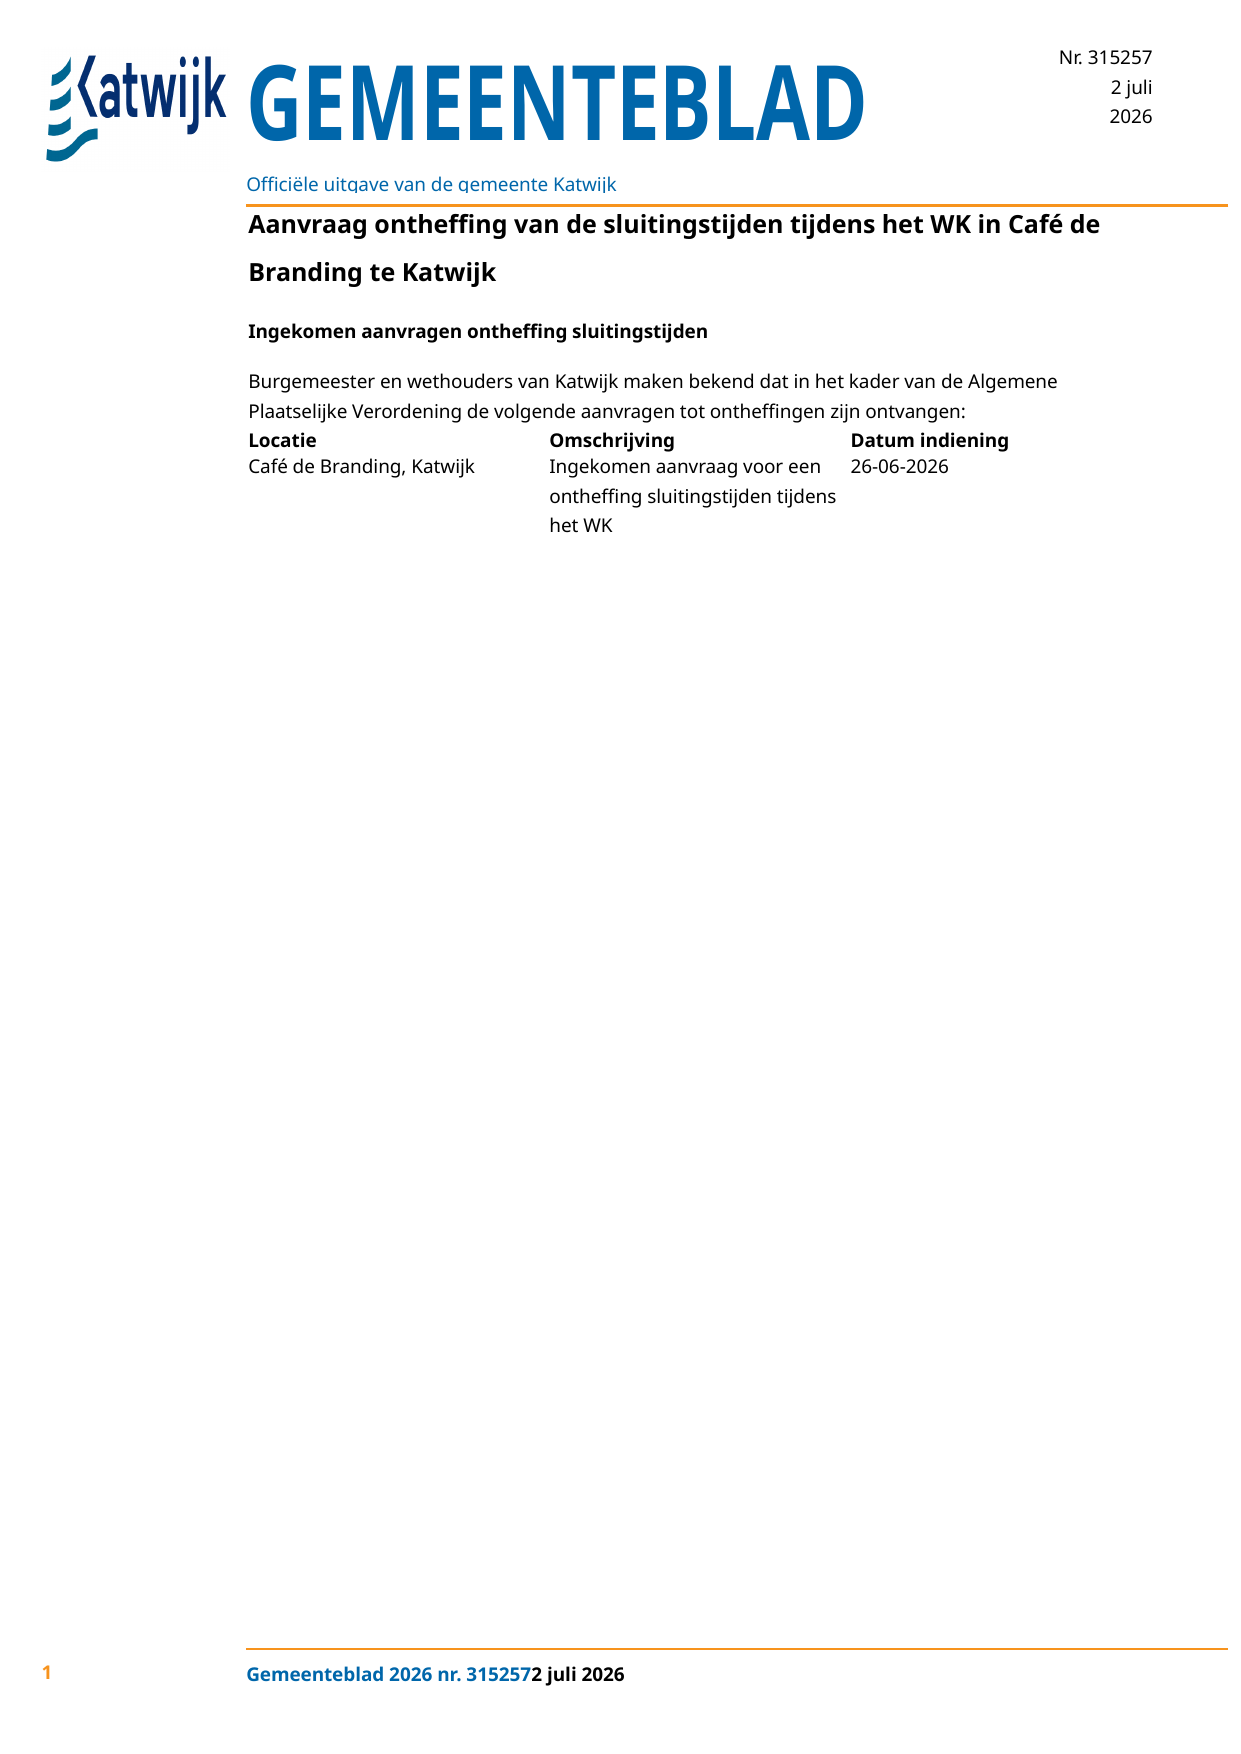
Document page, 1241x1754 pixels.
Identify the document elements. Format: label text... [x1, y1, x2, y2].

table_header Omschrijving [549, 428, 850, 453]
table_cell Café de Branding, Katwijk [248, 453, 549, 538]
picture [41, 47, 231, 172]
text Ingekomen aanvragen ontheffing sluitingstijden [248, 318, 1152, 344]
table_header Locatie [248, 428, 549, 453]
text Aanvraag ontheffing van de sluitingstijden tijdens het WK in Café de Branding te Katwijk [248, 207, 1152, 288]
table_cell Ingekomen aanvraag voor een ontheffing sluitingstijden tijdens het WK [549, 453, 850, 538]
text Burgemeester en wethouders van Katwijk maken bekend dat in het kader van de Algemene Plaatselijke Verordening de volgende aanvragen tot ontheffingen zijn ontvangen: [248, 368, 1152, 424]
table_header Datum indiening [850, 428, 1152, 453]
table_cell 26-06-2026 [850, 453, 1152, 538]
